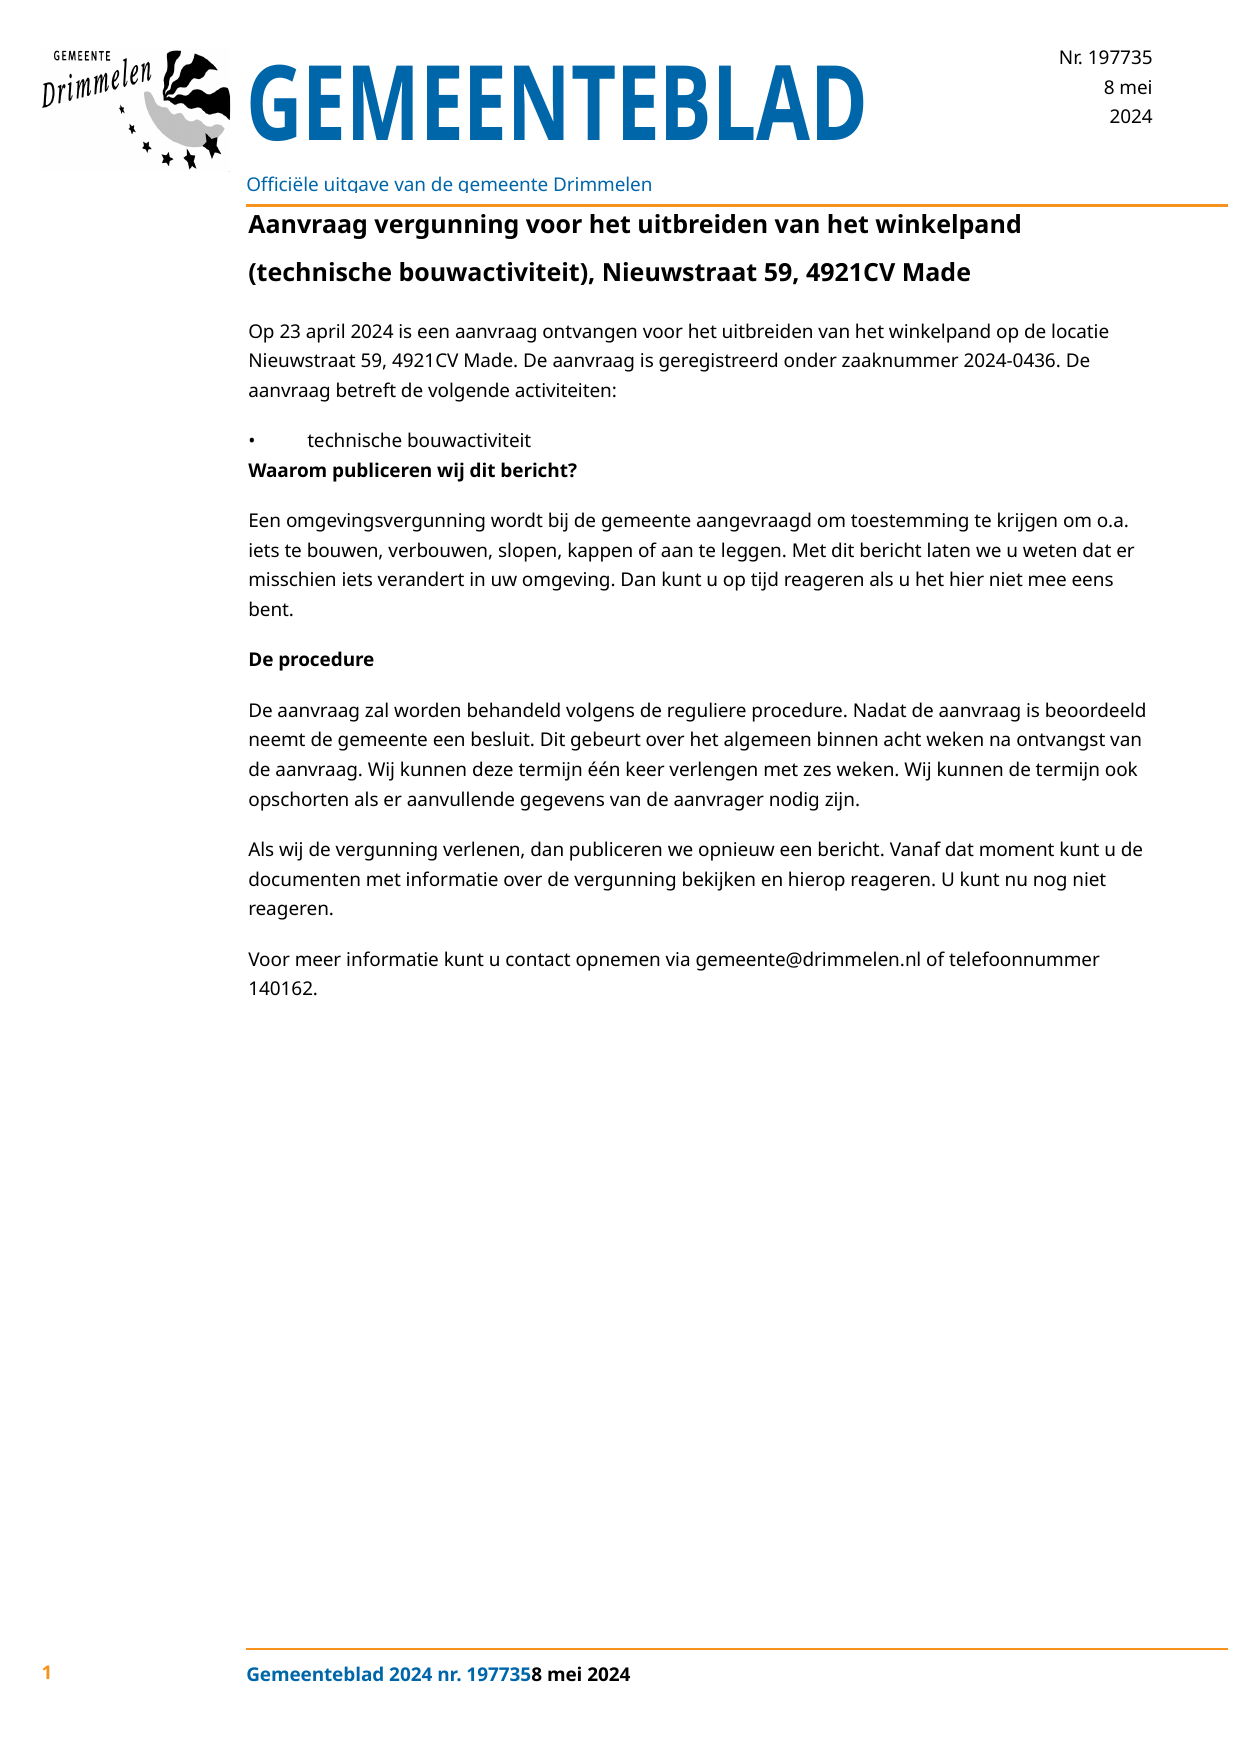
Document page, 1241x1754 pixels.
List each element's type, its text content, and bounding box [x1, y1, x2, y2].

text Een omgevingsvergunning wordt bij de gemeente aangevraagd om toestemming te krijgen om o.a. iets te bouwen, verbouwen, slopen, kappen of aan te leggen. Met dit bericht laten we u weten dat er misschien iets verandert in uw omgeving. Dan kunt u op tijd reageren als u het hier niet mee eens bent. [248, 507, 1152, 622]
picture [41, 47, 231, 172]
list technische bouwactiviteit [248, 427, 1152, 453]
text Als wij de vergunning verlenen, dan publiceren we opnieuw een bericht. Vanaf dat moment kunt u de documenten met informatie over de vergunning bekijken en hierop reageren. U kunt nu nog niet reageren. [248, 836, 1152, 921]
text Waarom publiceren wij dit bericht? [248, 457, 1152, 483]
text De aanvraag zal worden behandeld volgens de reguliere procedure. Nadat de aanvraag is beoordeeld neemt de gemeente een besluit. Dit gebeurt over het algemeen binnen acht weken na ontvangst van de aanvraag. Wij kunnen deze termijn één keer verlengen met zes weken. Wij kunnen de termijn ook opschorten als er aanvullende gegevens van de aanvrager nodig zijn. [248, 697, 1152, 812]
text Aanvraag vergunning voor het uitbreiden van het winkelpand (technische bouwactiviteit), Nieuwstraat 59, 4921CV Made [248, 207, 1152, 288]
text Voor meer informatie kunt u contact opnemen via gemeente@drimmelen.nl of telefoonnummer 140162. [248, 946, 1152, 1001]
text De procedure [248, 647, 1152, 672]
text Op 23 april 2024 is een aanvraag ontvangen voor het uitbreiden van het winkelpand op de locatie Nieuwstraat 59, 4921CV Made. De aanvraag is geregistreerd onder zaaknummer 2024-0436. De aanvraag betreft de volgende activiteiten: [248, 318, 1152, 403]
